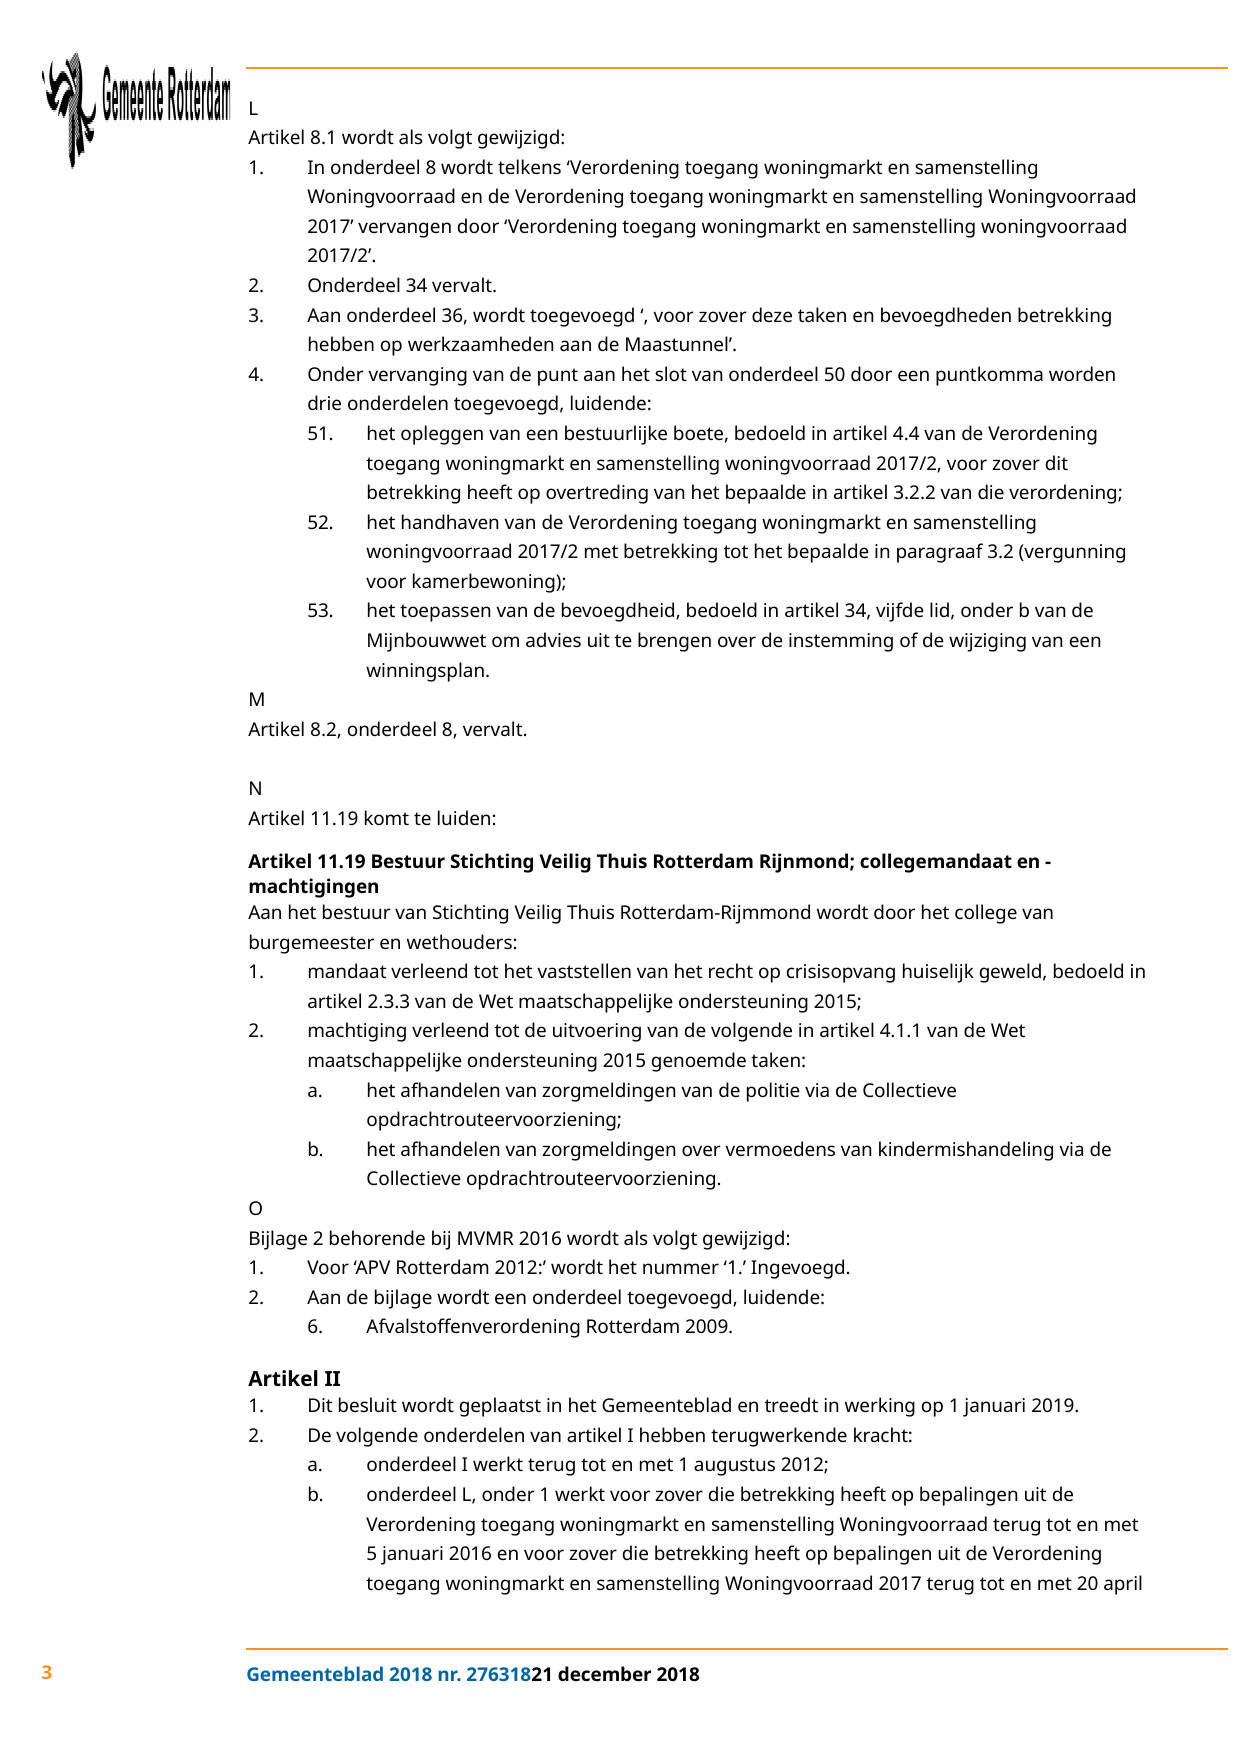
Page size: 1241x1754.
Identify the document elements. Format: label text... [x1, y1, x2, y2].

list Aan de bijlage wordt een onderdeel toegevoegd, luidende: [248, 1284, 1152, 1310]
text Artikel 11.19 komt te luiden: [248, 805, 1152, 831]
list onderdeel I werkt terug tot en met 1 augustus 2012; [307, 1452, 1152, 1477]
picture [41, 47, 231, 172]
list De volgende onderdelen van artikel I hebben terugwerkende kracht: [248, 1422, 1152, 1448]
list het afhandelen van zorgmeldingen van de politie via de Collectieve opdrachtrouteervoorziening; [307, 1077, 1152, 1132]
list Aan onderdeel 36, wordt toegevoegd ‘, voor zover deze taken en bevoegdheden betrekking hebben op werkzaamheden aan de Maastunnel’. [248, 302, 1152, 357]
text Aan het bestuur van Stichting Veilig Thuis Rotterdam-Rijmmond wordt door het college van burgemeester en wethouders: [248, 899, 1152, 955]
text M [248, 686, 1152, 712]
text O [248, 1195, 1152, 1221]
text L [248, 95, 1152, 121]
list Voor ‘APV Rotterdam 2012:’ wordt het nummer ‘1.’ Ingevoegd. [248, 1254, 1152, 1280]
list het afhandelen van zorgmeldingen over vermoedens van kindermishandeling via de Collectieve opdrachtrouteervoorziening. [307, 1136, 1152, 1191]
text Bijlage 2 behorende bij MVMR 2016 wordt als volgt gewijzigd: [248, 1225, 1152, 1251]
list het opleggen van een bestuurlijke boete, bedoeld in artikel 4.4 van de Verordening toegang woningmarkt en samenstelling woningvoorraad 2017/2, voor zover dit betrekking heeft op overtreding van het bepaalde in artikel 3.2.2 van die verordening; [307, 420, 1152, 505]
list Dit besluit wordt geplaatst in het Gemeenteblad en treedt in werking op 1 januari 2019. [248, 1392, 1152, 1418]
list het toepassen van de bevoegdheid, bedoeld in artikel 34, vijfde lid, onder b van de Mijnbouwwet om advies uit te brengen over de instemming of de wijziging van een winningsplan. [307, 598, 1152, 683]
list Afvalstoffenverordening Rotterdam 2009. [307, 1313, 1152, 1339]
text Artikel 11.19 Bestuur Stichting Veilig Thuis Rotterdam Rijnmond; collegemandaat en -machtigingen [248, 848, 1152, 899]
list onderdeel L, onder 1 werkt voor zover die betrekking heeft op bepalingen uit de Verordening toegang woningmarkt en samenstelling Woningvoorraad terug tot en met 5 januari 2016 en voor zover die betrekking heeft op bepalingen uit de Verordening toegang woningmarkt en samenstelling Woningvoorraad 2017 terug tot en met 20 april [307, 1481, 1152, 1596]
list het handhaven van de Verordening toegang woningmarkt en samenstelling woningvoorraad 2017/2 met betrekking tot het bepaalde in paragraaf 3.2 (vergunning voor kamerbewoning); [307, 509, 1152, 594]
list machtiging verleend tot de uitvoering van de volgende in artikel 4.1.1 van de Wet maatschappelijke ondersteuning 2015 genoemde taken: [248, 1018, 1152, 1073]
list Onder vervanging van de punt aan het slot van onderdeel 50 door een puntkomma worden drie onderdelen toegevoegd, luidende: [248, 361, 1152, 416]
text Artikel 8.1 wordt als volgt gewijzigd: [248, 124, 1152, 150]
text Artikel II [248, 1364, 1152, 1392]
list In onderdeel 8 wordt telkens ‘Verordening toegang woningmarkt en samenstelling Woningvoorraad en de Verordening toegang woningmarkt en samenstelling Woningvoorraad 2017’ vervangen door ‘Verordening toegang woningmarkt en samenstelling woningvoorraad 2017/2’. [248, 154, 1152, 268]
list Onderdeel 34 vervalt. [248, 272, 1152, 298]
text Artikel 8.2, onderdeel 8, vervalt. [248, 716, 1152, 742]
list mandaat verleend tot het vaststellen van het recht op crisisopvang huiselijk geweld, bedoeld in artikel 2.3.3 van de Wet maatschappelijke ondersteuning 2015; [248, 958, 1152, 1014]
text N [248, 775, 1152, 801]
